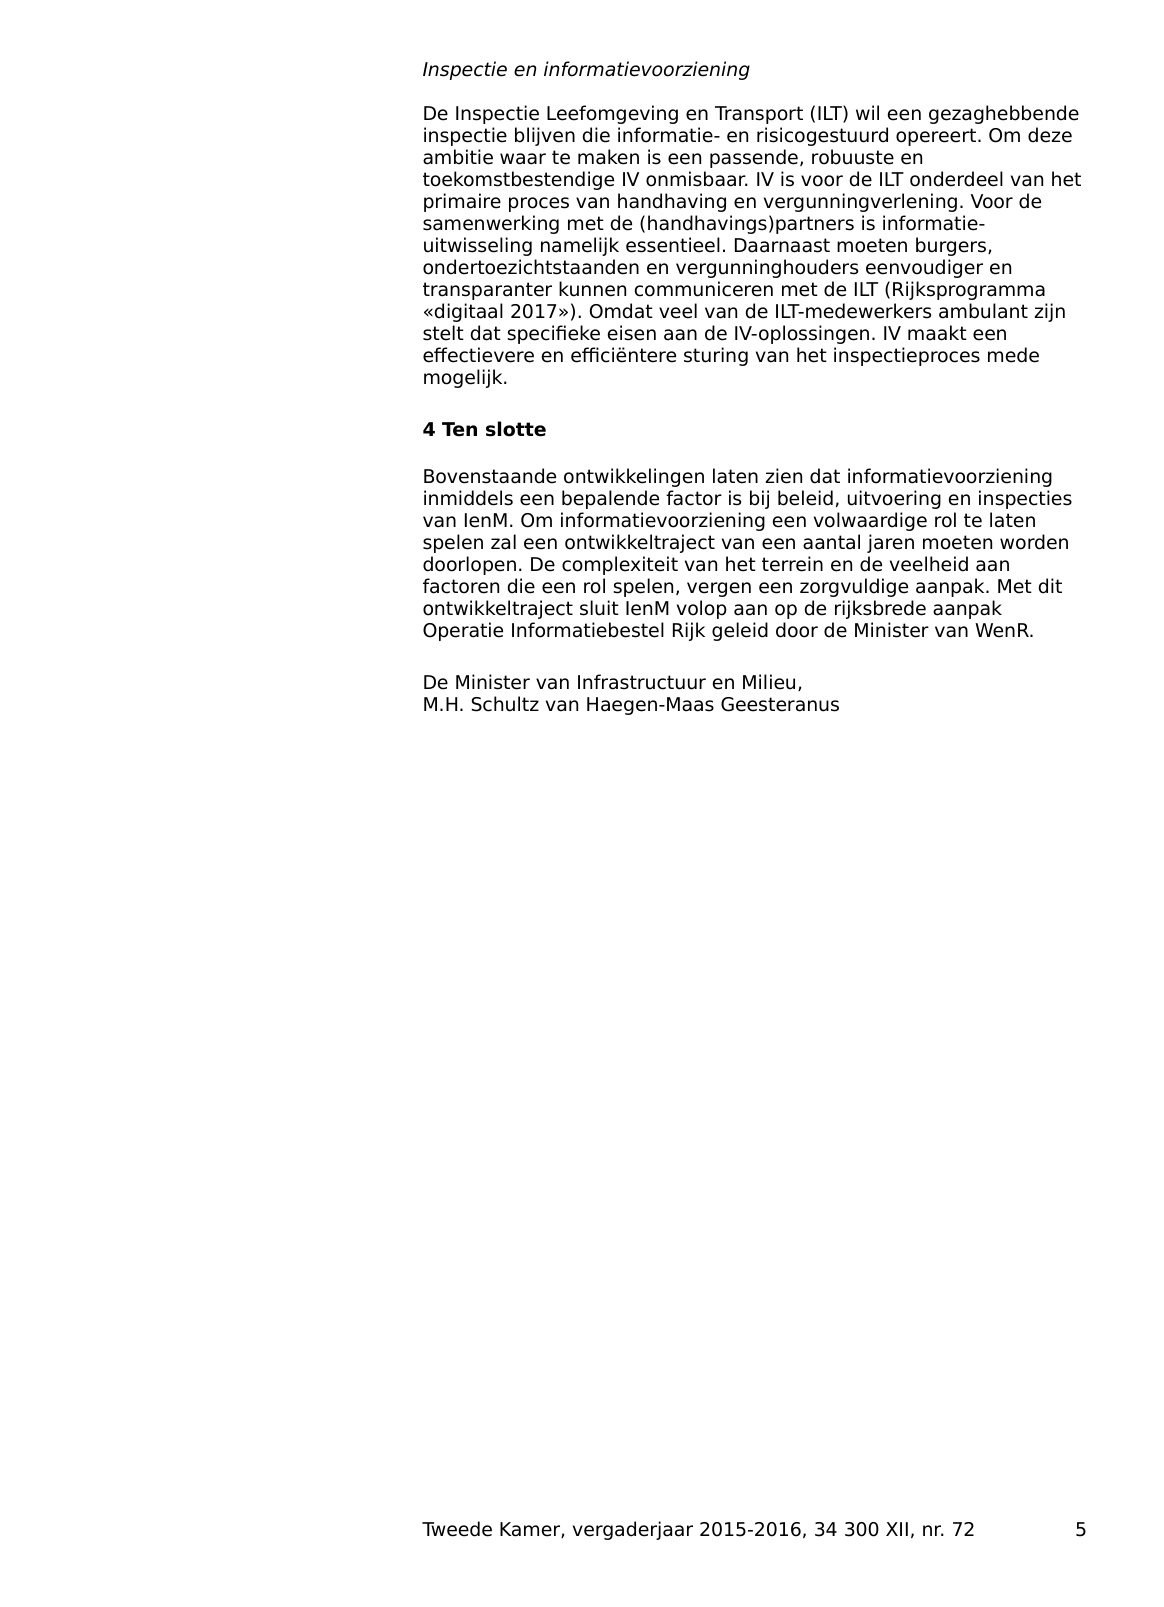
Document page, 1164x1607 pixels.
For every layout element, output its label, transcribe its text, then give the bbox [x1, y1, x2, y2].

subtitle Inspectie en informatievoorziening [422, 59, 1087, 81]
text Bovenstaande ontwikkelingen laten zien dat informatievoorziening inmiddels een bepalende factor is bij beleid, uitvoering en inspecties van IenM. Om informatievoorziening een volwaardige rol te laten spelen zal een ontwikkeltraject van een aantal jaren moeten worden doorlopen. De complexiteit van het terrein en de veelheid aan factoren die een rol spelen, vergen een zorgvuldige aanpak. Met dit ontwikkeltraject sluit IenM volop aan op de rijksbrede aanpak Operatie Informatiebestel Rijk geleid door de Minister van WenR. [422, 466, 1087, 642]
text De Minister van Infrastructuur en Milieu, M.H. Schultz van Haegen-Maas Geesteranus [422, 672, 1087, 716]
subtitle 4 Ten slotte [422, 419, 1087, 441]
text De Inspectie Leefomgeving en Transport (ILT) wil een gezaghebbende inspectie blijven die informatie- en risicogestuurd opereert. Om deze ambitie waar te maken is een passende, robuuste en toekomstbestendige IV onmisbaar. IV is voor de ILT onderdeel van het primaire proces van handhaving en vergunningverlening. Voor de samenwerking met de (handhavings)partners is informatie-uitwisseling namelijk essentieel. Daarnaast moeten burgers, ondertoezichtstaanden en vergunninghouders eenvoudiger en transparanter kunnen communiceren met de ILT (Rijksprogramma «digitaal 2017»). Omdat veel van de ILT-medewerkers ambulant zijn stelt dat specifieke eisen aan de IV-oplossingen. IV maakt een effectievere en efficiëntere sturing van het inspectieproces mede mogelijk. [422, 103, 1087, 389]
